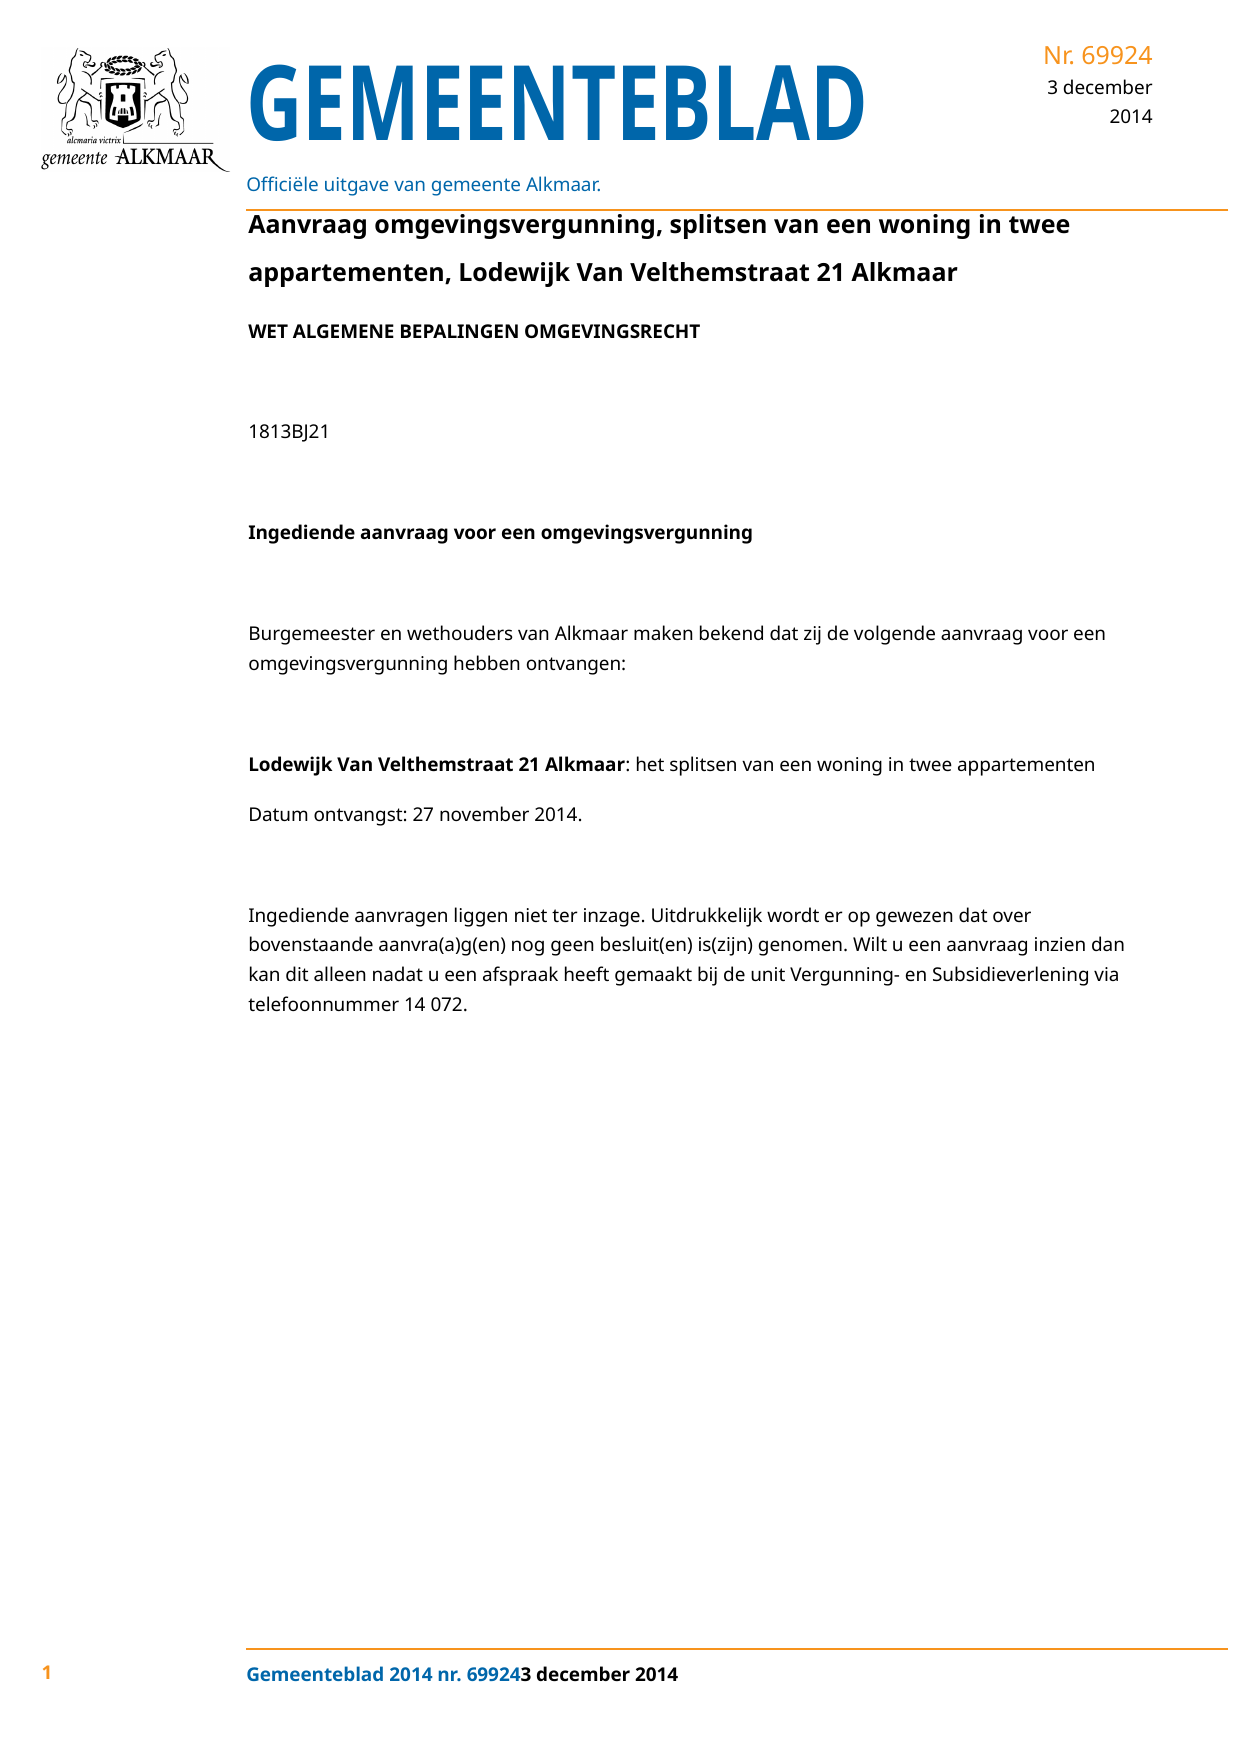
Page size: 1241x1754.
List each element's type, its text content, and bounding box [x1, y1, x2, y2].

text WET ALGEMENE BEPALINGEN OMGEVINGSRECHT [248, 318, 1152, 344]
text Ingediende aanvragen liggen niet ter inzage. Uitdrukkelijk wordt er op gewezen dat over bovenstaande aanvra(a)g(en) nog geen besluit(en) is(zijn) genomen. Wilt u een aanvraag inzien dan kan dit alleen nadat u een afspraak heeft gemaakt bij de unit Vergunning- en Subsidieverlening via telefoonnummer 14 072. [248, 902, 1152, 1017]
text Burgemeester en wethouders van Alkmaar maken bekend dat zij de volgende aanvraag voor een omgevingsvergunning hebben ontvangen: [248, 620, 1152, 676]
picture [41, 47, 231, 172]
text 1813BJ21 [248, 419, 1152, 444]
text Ingediende aanvraag voor een omgevingsvergunning [248, 519, 1152, 545]
text Aanvraag omgevingsvergunning, splitsen van een woning in twee appartementen, Lodewijk Van Velthemstraat 21 Alkmaar [248, 211, 1152, 288]
text Datum ontvangst: 27 november 2014. [248, 801, 1152, 827]
text Lodewijk Van Velthemstraat 21 Alkmaar: het splitsen van een woning in twee appartementen [248, 751, 1152, 777]
